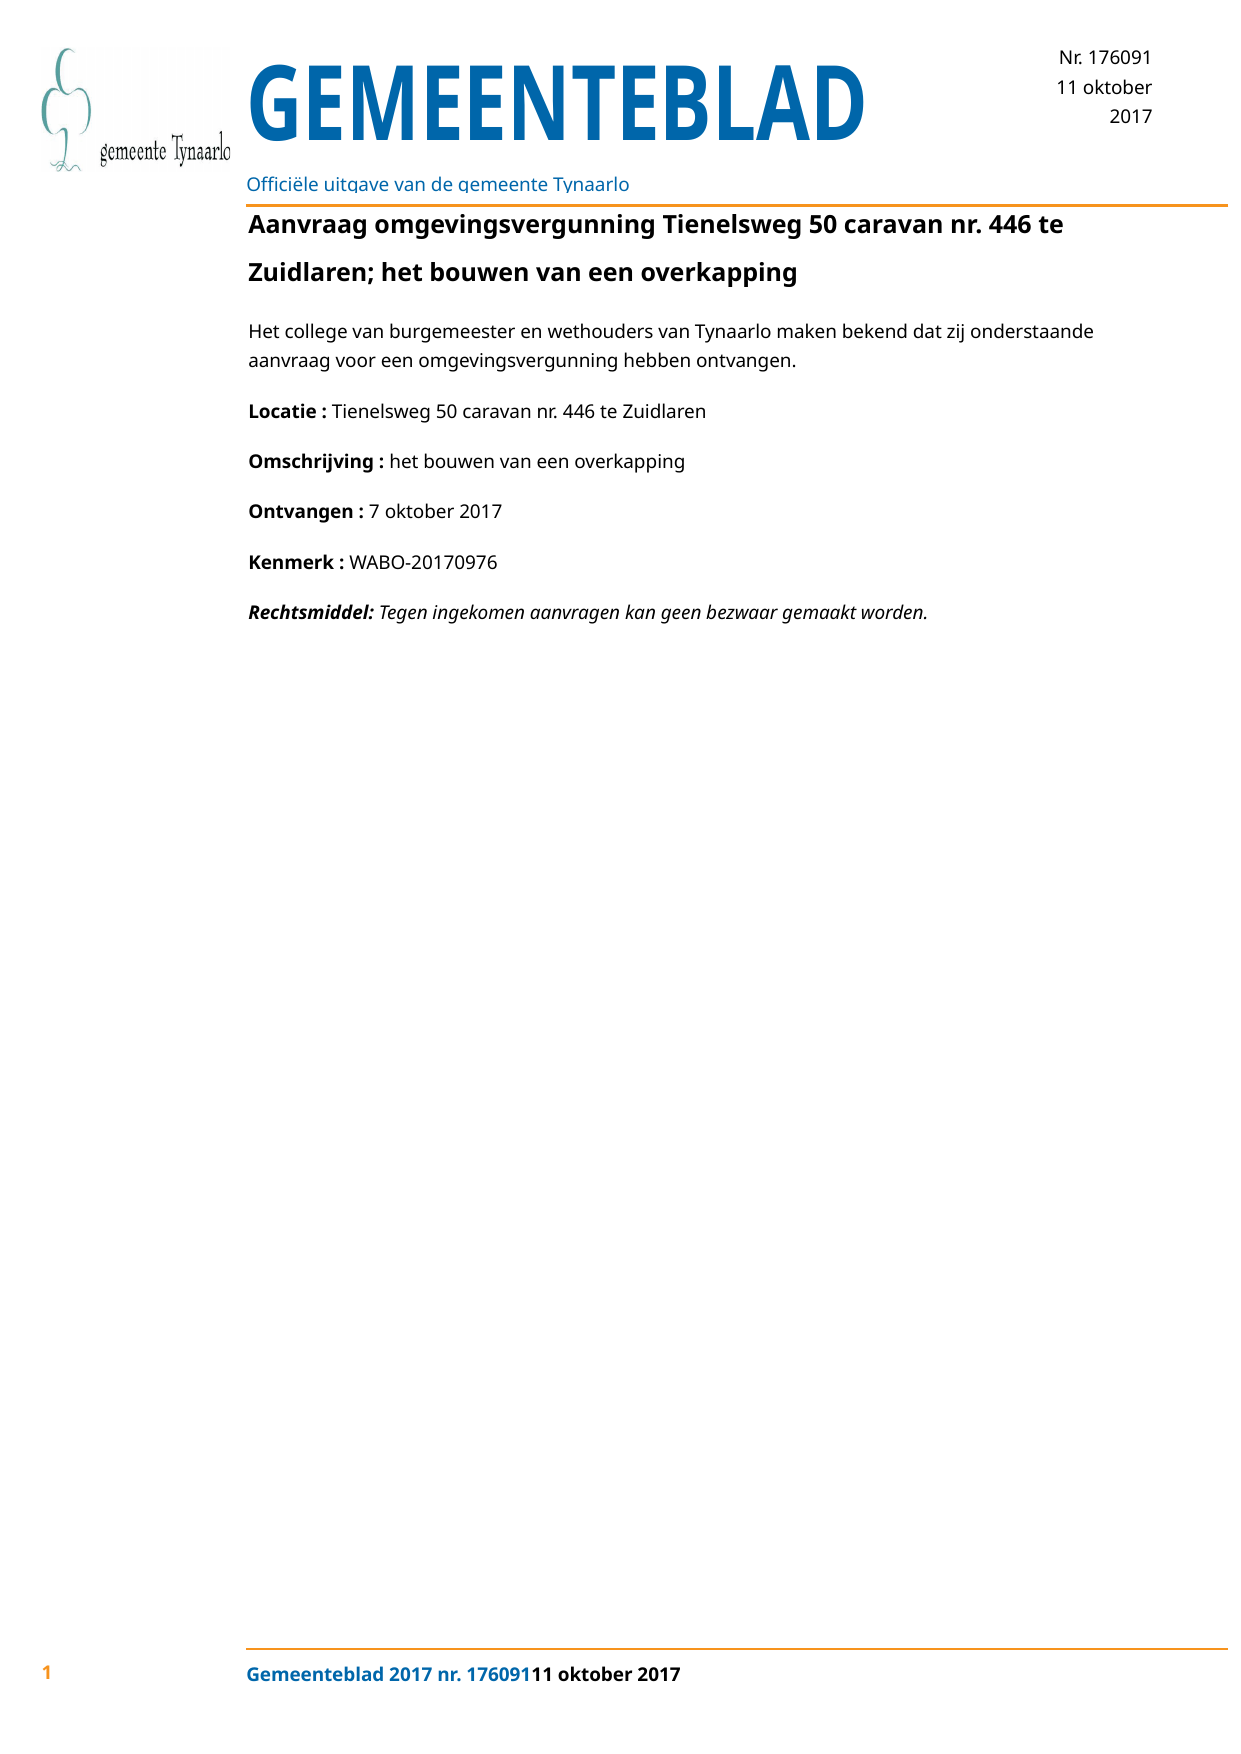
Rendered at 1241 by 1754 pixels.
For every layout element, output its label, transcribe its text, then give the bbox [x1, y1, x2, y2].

text Het college van burgemeester en wethouders van Tynaarlo maken bekend dat zij onderstaande aanvraag voor een omgevingsvergunning hebben ontvangen. [248, 318, 1152, 373]
picture [41, 47, 231, 172]
text Ontvangen : 7 oktober 2017 [248, 499, 1152, 524]
text Aanvraag omgevingsvergunning Tienelsweg 50 caravan nr. 446 te Zuidlaren; het bouwen van een overkapping [248, 207, 1152, 288]
text Rechtsmiddel: Tegen ingekomen aanvragen kan geen bezwaar gemaakt worden. [248, 599, 1152, 625]
text Kenmerk : WABO-20170976 [248, 549, 1152, 575]
text Omschrijving : het bouwen van een overkapping [248, 448, 1152, 474]
text Locatie : Tienelsweg 50 caravan nr. 446 te Zuidlaren [248, 398, 1152, 424]
